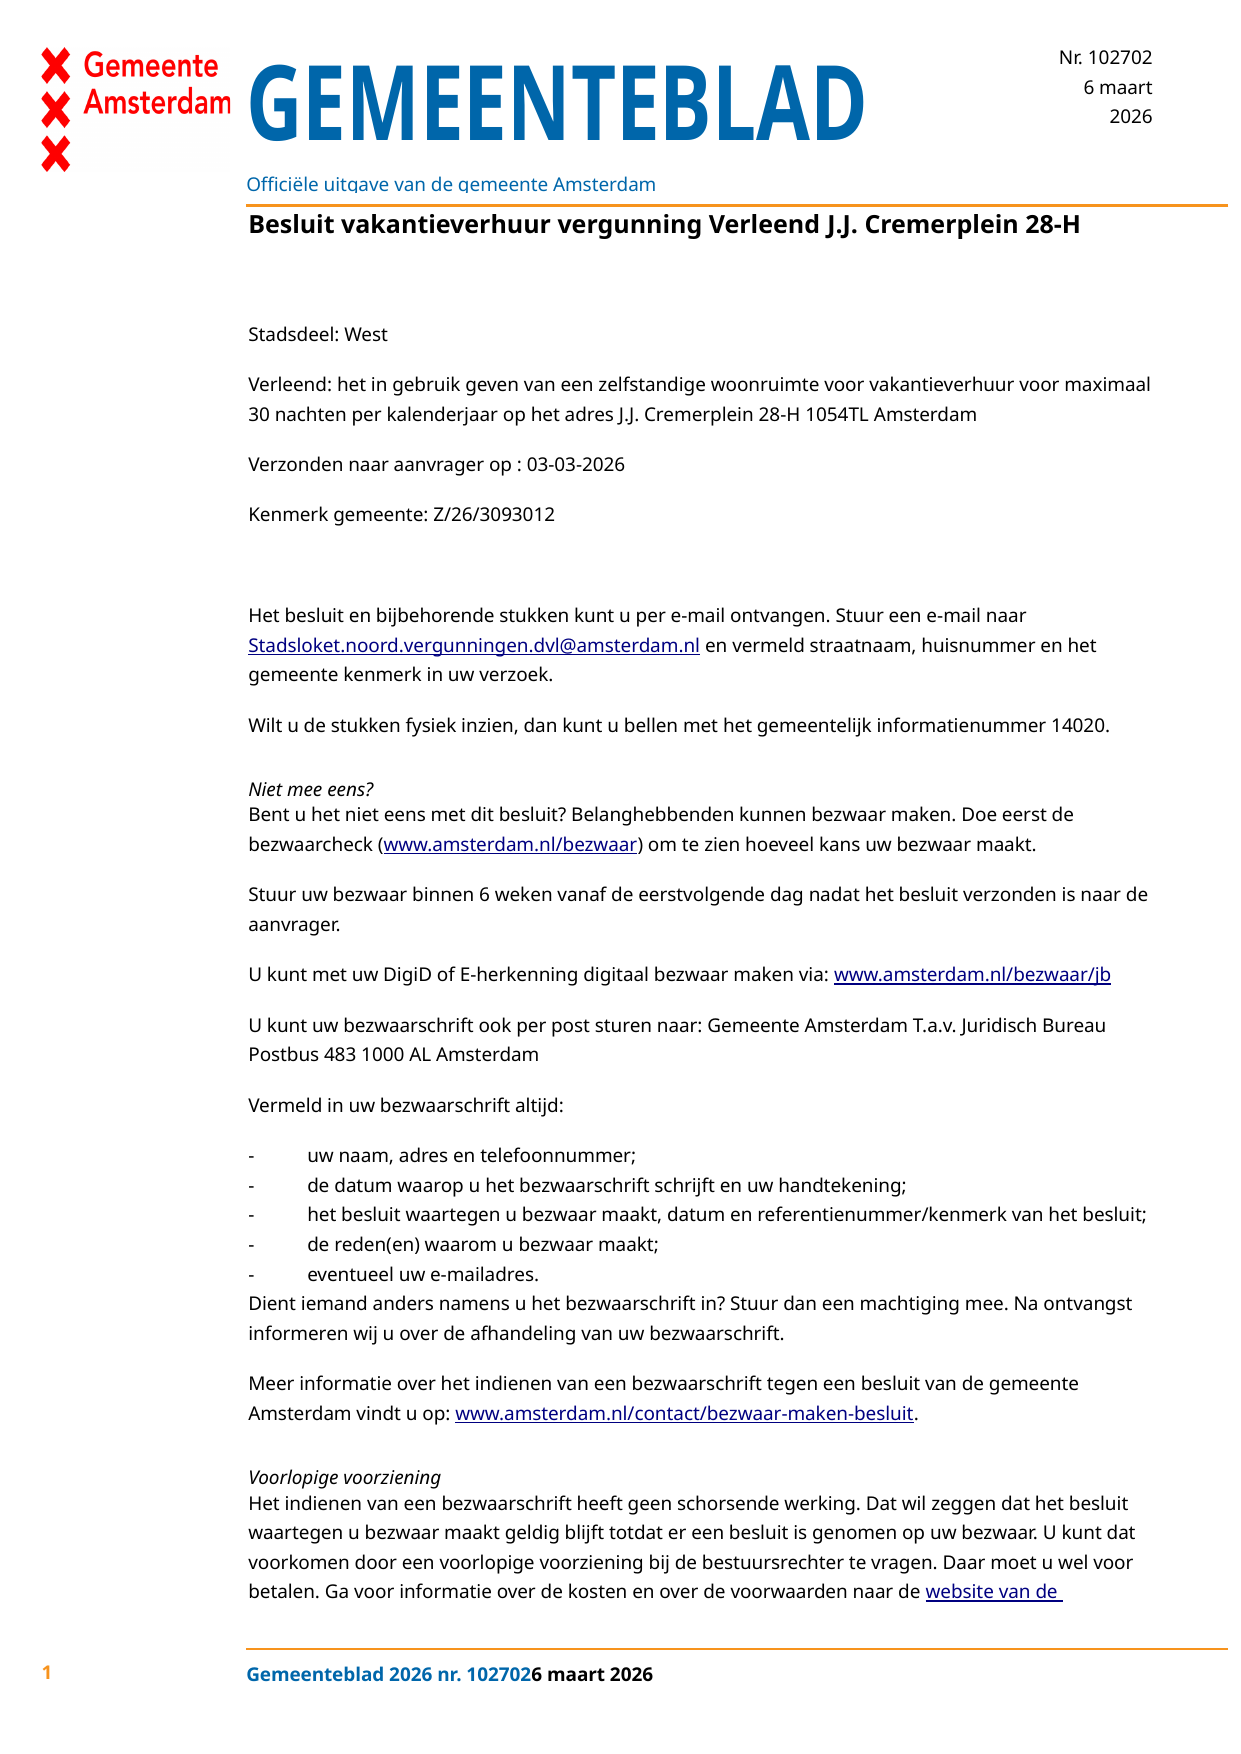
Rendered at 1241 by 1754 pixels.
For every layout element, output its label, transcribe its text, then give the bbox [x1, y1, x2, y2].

text Verleend: het in gebruik geven van een zelfstandige woonruimte voor vakantieverhuur voor maximaal 30 nachten per kalenderjaar op het adres J.J. Cremerplein 28-H 1054TL Amsterdam [248, 371, 1152, 426]
text Stadsdeel: West [248, 321, 1152, 346]
text Het indienen van een bezwaarschrift heeft geen schorsende werking. Dat wil zeggen dat het besluit waartegen u bezwaar maakt geldig blijft totdat er een besluit is genomen op uw bezwaar. U kunt dat voorkomen door een voorlopige voorziening bij de bestuursrechter te vragen. Daar moet u wel voor betalen. Ga voor informatie over de kosten en over de voorwaarden naar de website van de [248, 1490, 1152, 1604]
list het besluit waartegen u bezwaar maakt, datum en referentienummer/kenmerk van het besluit; [248, 1202, 1152, 1227]
list uw naam, adres en telefoonnummer; [248, 1142, 1152, 1168]
text Het besluit en bijbehorende stukken kunt u per e-mail ontvangen. Stuur een e-mail naar Stadsloket.noord.vergunningen.dvl@amsterdam.nl en vermeld straatnaam, huisnummer en het gemeente kenmerk in uw verzoek. [248, 602, 1152, 687]
text Meer informatie over het indienen van een bezwaarschrift tegen een besluit van de gemeente Amsterdam vindt u op: www.amsterdam.nl/contact/bezwaar-maken-besluit. [248, 1370, 1152, 1426]
list eventueel uw e-mailadres. [248, 1261, 1152, 1287]
text Vermeld in uw bezwaarschrift altijd: [248, 1092, 1152, 1118]
list de reden(en) waarom u bezwaar maakt; [248, 1231, 1152, 1257]
text U kunt met uw DigiD of E-herkenning digitaal bezwaar maken via: www.amsterdam.nl/bezwaar/jb [248, 962, 1152, 987]
text Verzonden naar aanvrager op : 03-03-2026 [248, 451, 1152, 477]
text Voorlopige voorziening [248, 1464, 1152, 1490]
text Stuur uw bezwaar binnen 6 weken vanaf de eerstvolgende dag nadat het besluit verzonden is naar de aanvrager. [248, 882, 1152, 937]
text Bent u het niet eens met dit besluit? Belanghebbenden kunnen bezwaar maken. Doe eerst de bezwaarcheck (www.amsterdam.nl/bezwaar) om te zien hoeveel kans uw bezwaar maakt. [248, 802, 1152, 857]
text Niet mee eens? [248, 776, 1152, 802]
text Wilt u de stukken fysiek inzien, dan kunt u bellen met het gemeentelijk informatienummer 14020. [248, 712, 1152, 738]
text Dient iemand anders namens u het bezwaarschrift in? Stuur dan een machtiging mee. Na ontvangst informeren wij u over de afhandeling van uw bezwaarschrift. [248, 1290, 1152, 1346]
text Besluit vakantieverhuur vergunning Verleend J.J. Cremerplein 28-H [248, 207, 1152, 241]
text U kunt uw bezwaarschrift ook per post sturen naar: Gemeente Amsterdam T.a.v. Juridisch Bureau Postbus 483 1000 AL Amsterdam [248, 1012, 1152, 1067]
text Kenmerk gemeente: Z/26/3093012 [248, 502, 1152, 527]
picture [41, 47, 231, 172]
list de datum waarop u het bezwaarschrift schrijft en uw handtekening; [248, 1172, 1152, 1198]
